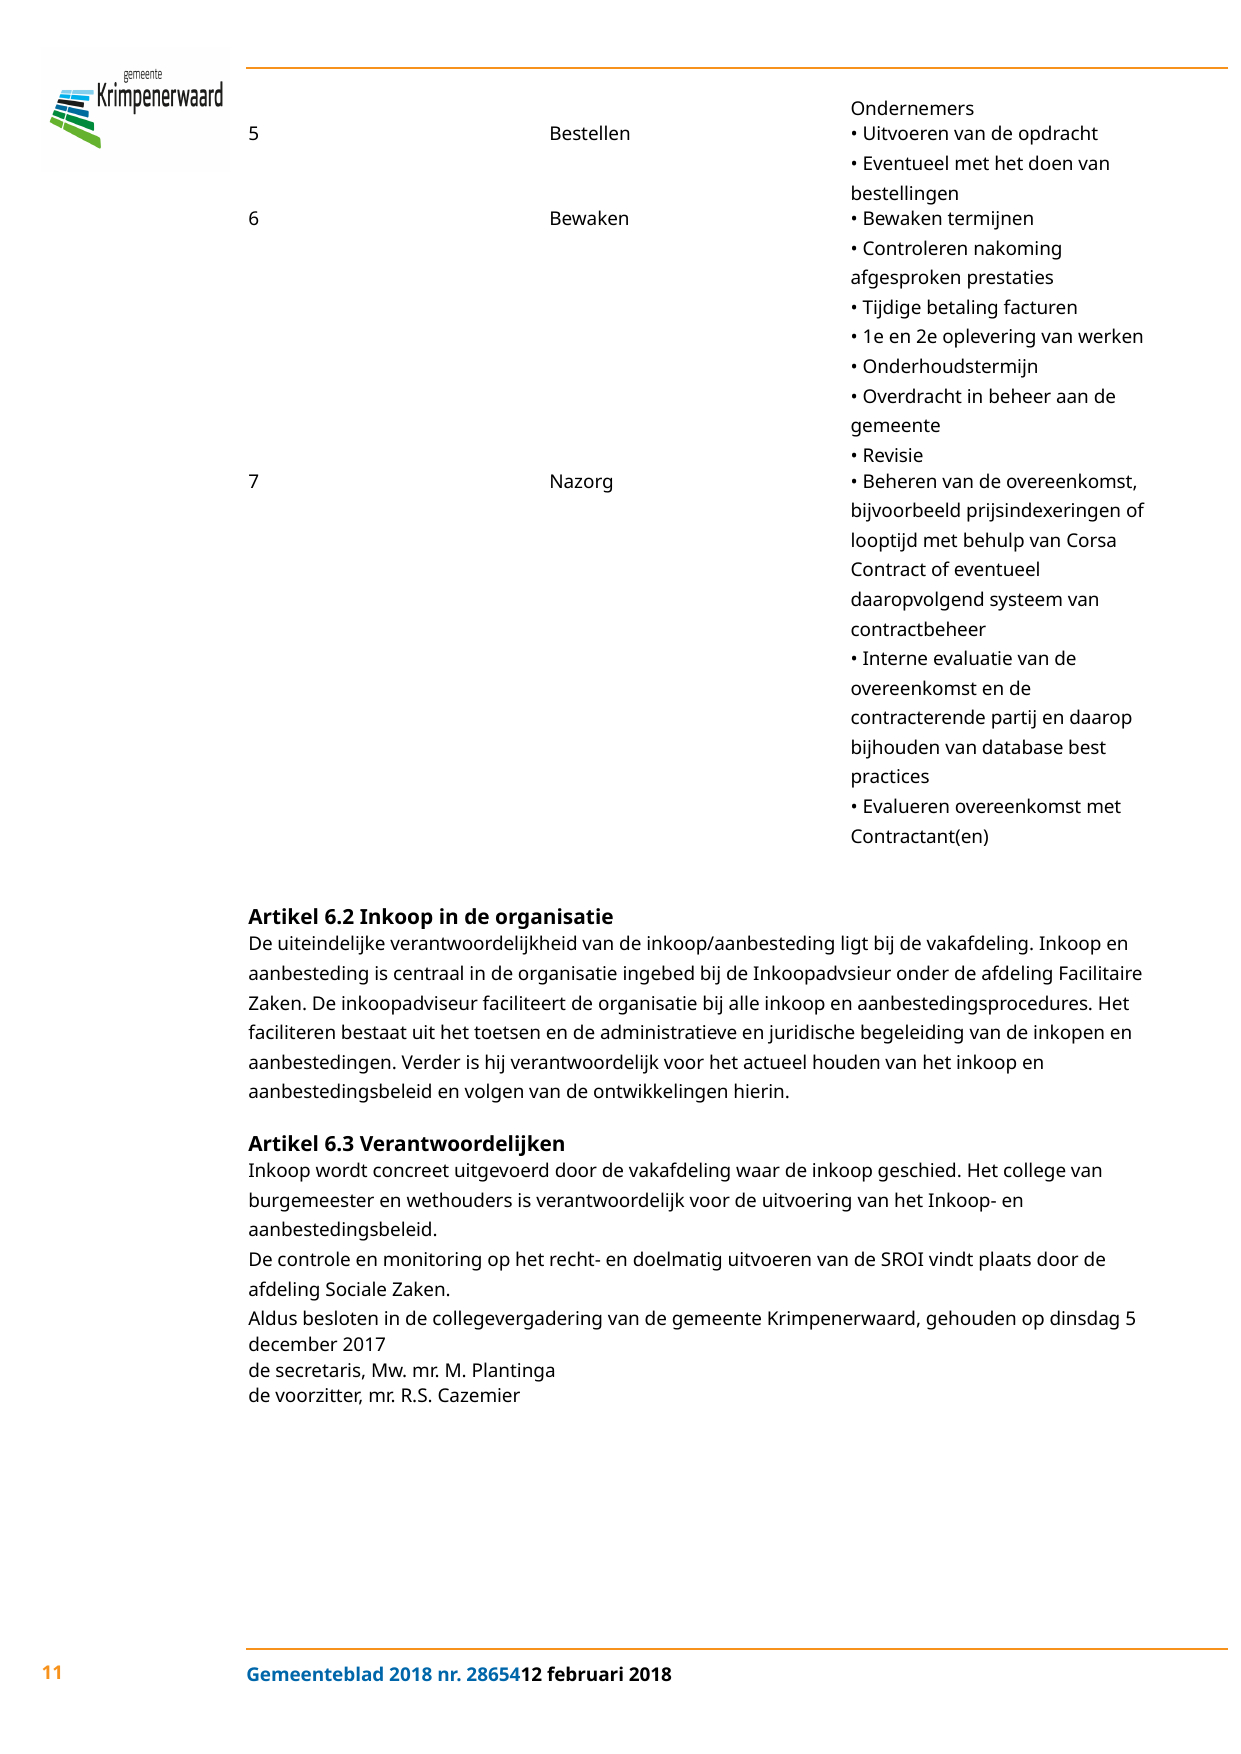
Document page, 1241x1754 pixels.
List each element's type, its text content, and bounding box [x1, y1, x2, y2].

text Aldus besloten in de collegevergadering van de gemeente Krimpenerwaard, gehouden op dinsdag 5 december 2017 [248, 1305, 1152, 1357]
text de voorzitter, mr. R.S. Cazemier [248, 1382, 1152, 1408]
table_cell Bestellen [549, 121, 850, 205]
table_cell Nazorg [549, 468, 850, 848]
table_cell 7 [248, 468, 549, 848]
picture [41, 47, 231, 172]
text Artikel 6.3 Verantwoordelijken [248, 1129, 1152, 1157]
text de secretaris, Mw. mr. M. Plantinga [248, 1357, 1152, 1382]
table_cell [549, 95, 850, 121]
text De controle en monitoring op het recht- en doelmatig uitvoeren van de SROI vindt plaats door de afdeling Sociale Zaken. [248, 1246, 1152, 1301]
table_cell Ondernemers [850, 95, 1152, 121]
table_cell 5 [248, 121, 549, 205]
table_cell [248, 95, 549, 121]
table_cell • Bewaken termijnen • Controleren nakoming afgesproken prestaties • Tijdige betaling facturen • 1e en 2e oplevering van werken • Onderhoudstermijn • Overdracht in beheer aan de gemeente • Revisie [850, 205, 1152, 468]
table_cell • Uitvoeren van de opdracht • Eventueel met het doen van bestellingen [850, 121, 1152, 205]
text De uiteindelijke verantwoordelijkheid van de inkoop/aanbesteding ligt bij de vakafdeling. Inkoop en aanbesteding is centraal in de organisatie ingebed bij de Inkoopadvsieur onder de afdeling Facilitaire Zaken. De inkoopadviseur faciliteert de organisatie bij alle inkoop en aanbestedingsprocedures. Het faciliteren bestaat uit het toetsen en de administratieve en juridische begeleiding van de inkopen en aanbestedingen. Verder is hij verantwoordelijk voor het actueel houden van het inkoop en aanbestedingsbeleid en volgen van de ontwikkelingen hierin. [248, 931, 1152, 1104]
table_cell Bewaken [549, 205, 850, 468]
text Artikel 6.2 Inkoop in de organisatie [248, 902, 1152, 931]
text Inkoop wordt concreet uitgevoerd door de vakafdeling waar de inkoop geschied. Het college van burgemeester en wethouders is verantwoordelijk voor de uitvoering van het Inkoop- en aanbestedingsbeleid. [248, 1157, 1152, 1242]
table_cell 6 [248, 205, 549, 468]
table_cell • Beheren van de overeenkomst, bijvoorbeeld prijsindexeringen of looptijd met behulp van Corsa Contract of eventueel daaropvolgend systeem van contractbeheer • Interne evaluatie van de overeenkomst en de contracterende partij en daarop bijhouden van database best practices • Evalueren overeenkomst met Contractant(en) [850, 468, 1152, 848]
